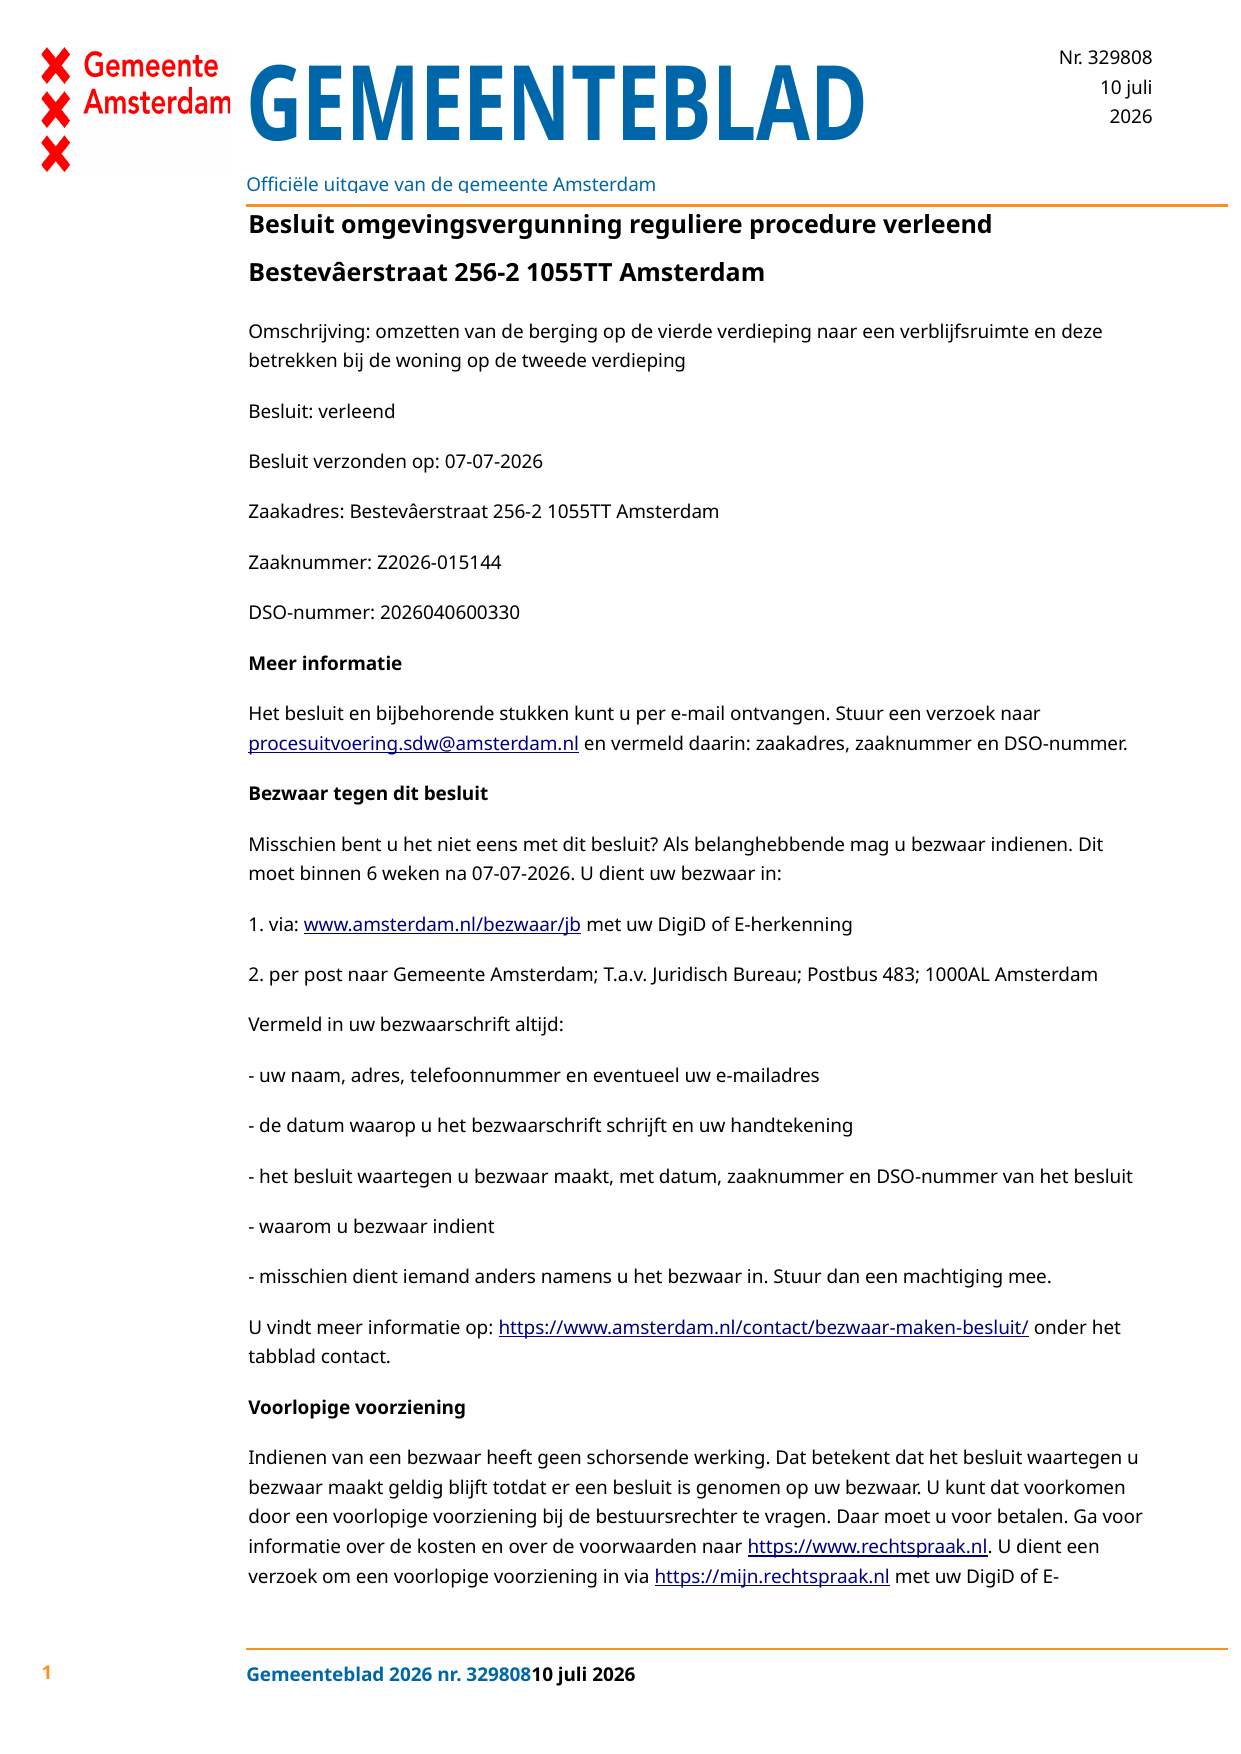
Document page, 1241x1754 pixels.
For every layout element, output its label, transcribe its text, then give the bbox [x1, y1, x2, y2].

text Indienen van een bezwaar heeft geen schorsende werking. Dat betekent dat het besluit waartegen u bezwaar maakt geldig blijft totdat er een besluit is genomen op uw bezwaar. U kunt dat voorkomen door een voorlopige voorziening bij de bestuursrechter te vragen. Daar moet u voor betalen. Ga voor informatie over de kosten en over de voorwaarden naar https://www.rechtspraak.nl. U dient een verzoek om een voorlopige voorziening in via https://mijn.rechtspraak.nl met uw DigiD of E- [248, 1444, 1152, 1589]
text - misschien dient iemand anders namens u het bezwaar in. Stuur dan een machtiging mee. [248, 1264, 1152, 1289]
text Zaaknummer: Z2026-015144 [248, 549, 1152, 575]
text - waarom u bezwaar indient [248, 1213, 1152, 1239]
text Zaakadres: Bestevâerstraat 256-2 1055TT Amsterdam [248, 499, 1152, 524]
text - het besluit waartegen u bezwaar maakt, met datum, zaaknummer en DSO-nummer van het besluit [248, 1163, 1152, 1189]
text Misschien bent u het niet eens met dit besluit? Als belanghebbende mag u bezwaar indienen. Dit moet binnen 6 weken na 07-07-2026. U dient uw bezwaar in: [248, 831, 1152, 886]
text Meer informatie [248, 650, 1152, 676]
text Het besluit en bijbehorende stukken kunt u per e-mail ontvangen. Stuur een verzoek naar procesuitvoering.sdw@amsterdam.nl en vermeld daarin: zaakadres, zaaknummer en DSO-nummer. [248, 700, 1152, 756]
text Bezwaar tegen dit besluit [248, 780, 1152, 806]
text U vindt meer informatie op: https://www.amsterdam.nl/contact/bezwaar-maken-besluit/ onder het tabblad contact. [248, 1314, 1152, 1369]
text 1. via: www.amsterdam.nl/bezwaar/jb met uw DigiD of E-herkenning [248, 911, 1152, 937]
picture [41, 47, 231, 172]
text Voorlopige voorziening [248, 1394, 1152, 1420]
text Omschrijving: omzetten van de berging op de vierde verdieping naar een verblijfsruimte en deze betrekken bij de woning op de tweede verdieping [248, 318, 1152, 373]
text - de datum waarop u het bezwaarschrift schrijft en uw handtekening [248, 1112, 1152, 1138]
text Besluit omgevingsvergunning reguliere procedure verleend Bestevâerstraat 256-2 1055TT Amsterdam [248, 207, 1152, 288]
text Besluit: verleend [248, 398, 1152, 424]
text Vermeld in uw bezwaarschrift altijd: [248, 1012, 1152, 1037]
text - uw naam, adres, telefoonnummer en eventueel uw e-mailadres [248, 1062, 1152, 1088]
text Besluit verzonden op: 07-07-2026 [248, 448, 1152, 474]
text 2. per post naar Gemeente Amsterdam; T.a.v. Juridisch Bureau; Postbus 483; 1000AL Amsterdam [248, 961, 1152, 987]
text DSO-nummer: 2026040600330 [248, 599, 1152, 625]
